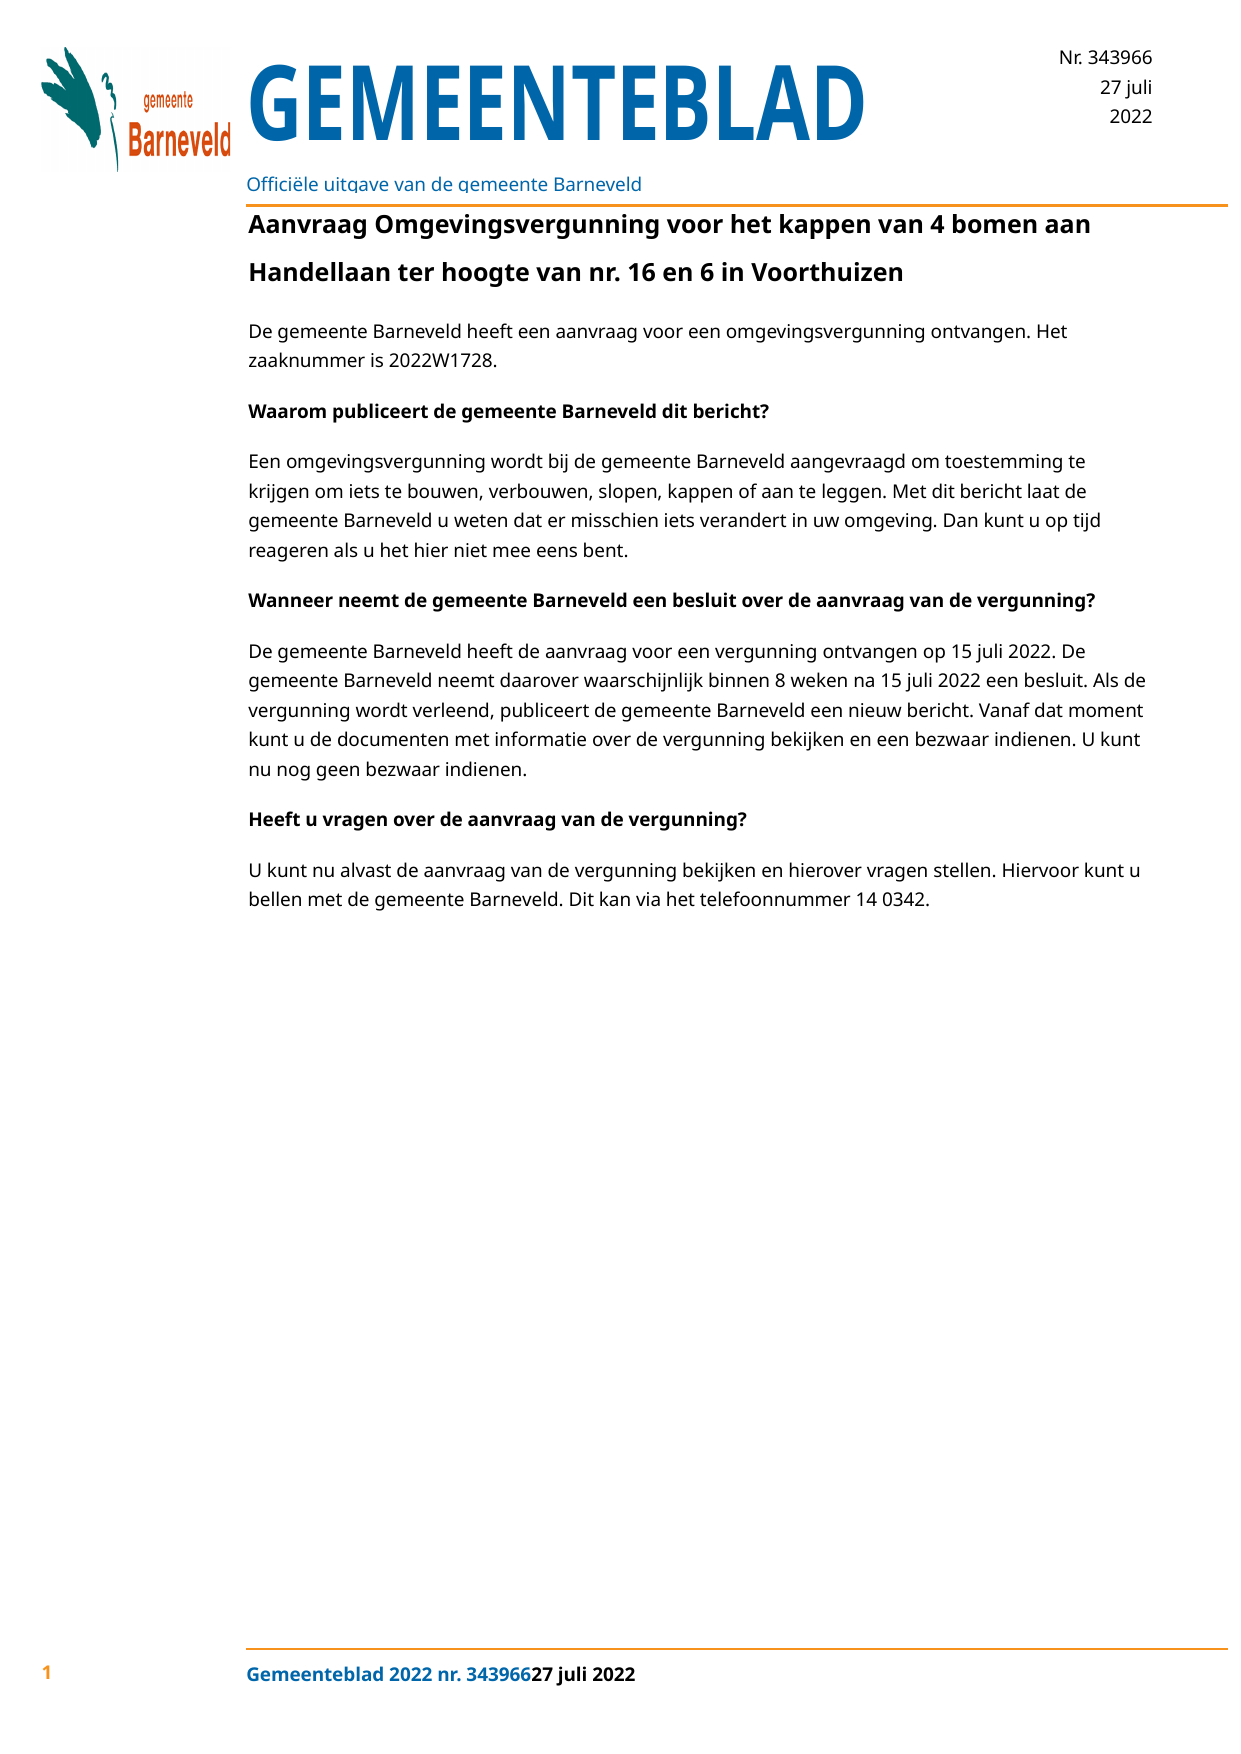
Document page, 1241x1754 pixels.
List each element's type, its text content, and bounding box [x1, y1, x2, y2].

text De gemeente Barneveld heeft de aanvraag voor een vergunning ontvangen op 15 juli 2022. De gemeente Barneveld neemt daarover waarschijnlijk binnen 8 weken na 15 juli 2022 een besluit. Als de vergunning wordt verleend, publiceert de gemeente Barneveld een nieuw bericht. Vanaf dat moment kunt u de documenten met informatie over de vergunning bekijken en een bezwaar indienen. U kunt nu nog geen bezwaar indienen. [248, 638, 1152, 782]
text Wanneer neemt de gemeente Barneveld een besluit over de aanvraag van de vergunning? [248, 587, 1152, 613]
text Een omgevingsvergunning wordt bij de gemeente Barneveld aangevraagd om toestemming te krijgen om iets te bouwen, verbouwen, slopen, kappen of aan te leggen. Met dit bericht laat de gemeente Barneveld u weten dat er misschien iets verandert in uw omgeving. Dan kunt u op tijd reageren als u het hier niet mee eens bent. [248, 448, 1152, 563]
text Heeft u vragen over de aanvraag van de vergunning? [248, 807, 1152, 832]
text U kunt nu alvast de aanvraag van de vergunning bekijken en hierover vragen stellen. Hiervoor kunt u bellen met de gemeente Barneveld. Dit kan via het telefoonnummer 14 0342. [248, 857, 1152, 912]
picture [41, 47, 231, 172]
text De gemeente Barneveld heeft een aanvraag voor een omgevingsvergunning ontvangen. Het zaaknummer is 2022W1728. [248, 318, 1152, 373]
text Waarom publiceert de gemeente Barneveld dit bericht? [248, 398, 1152, 424]
text Aanvraag Omgevingsvergunning voor het kappen van 4 bomen aan Handellaan ter hoogte van nr. 16 en 6 in Voorthuizen [248, 207, 1152, 288]
